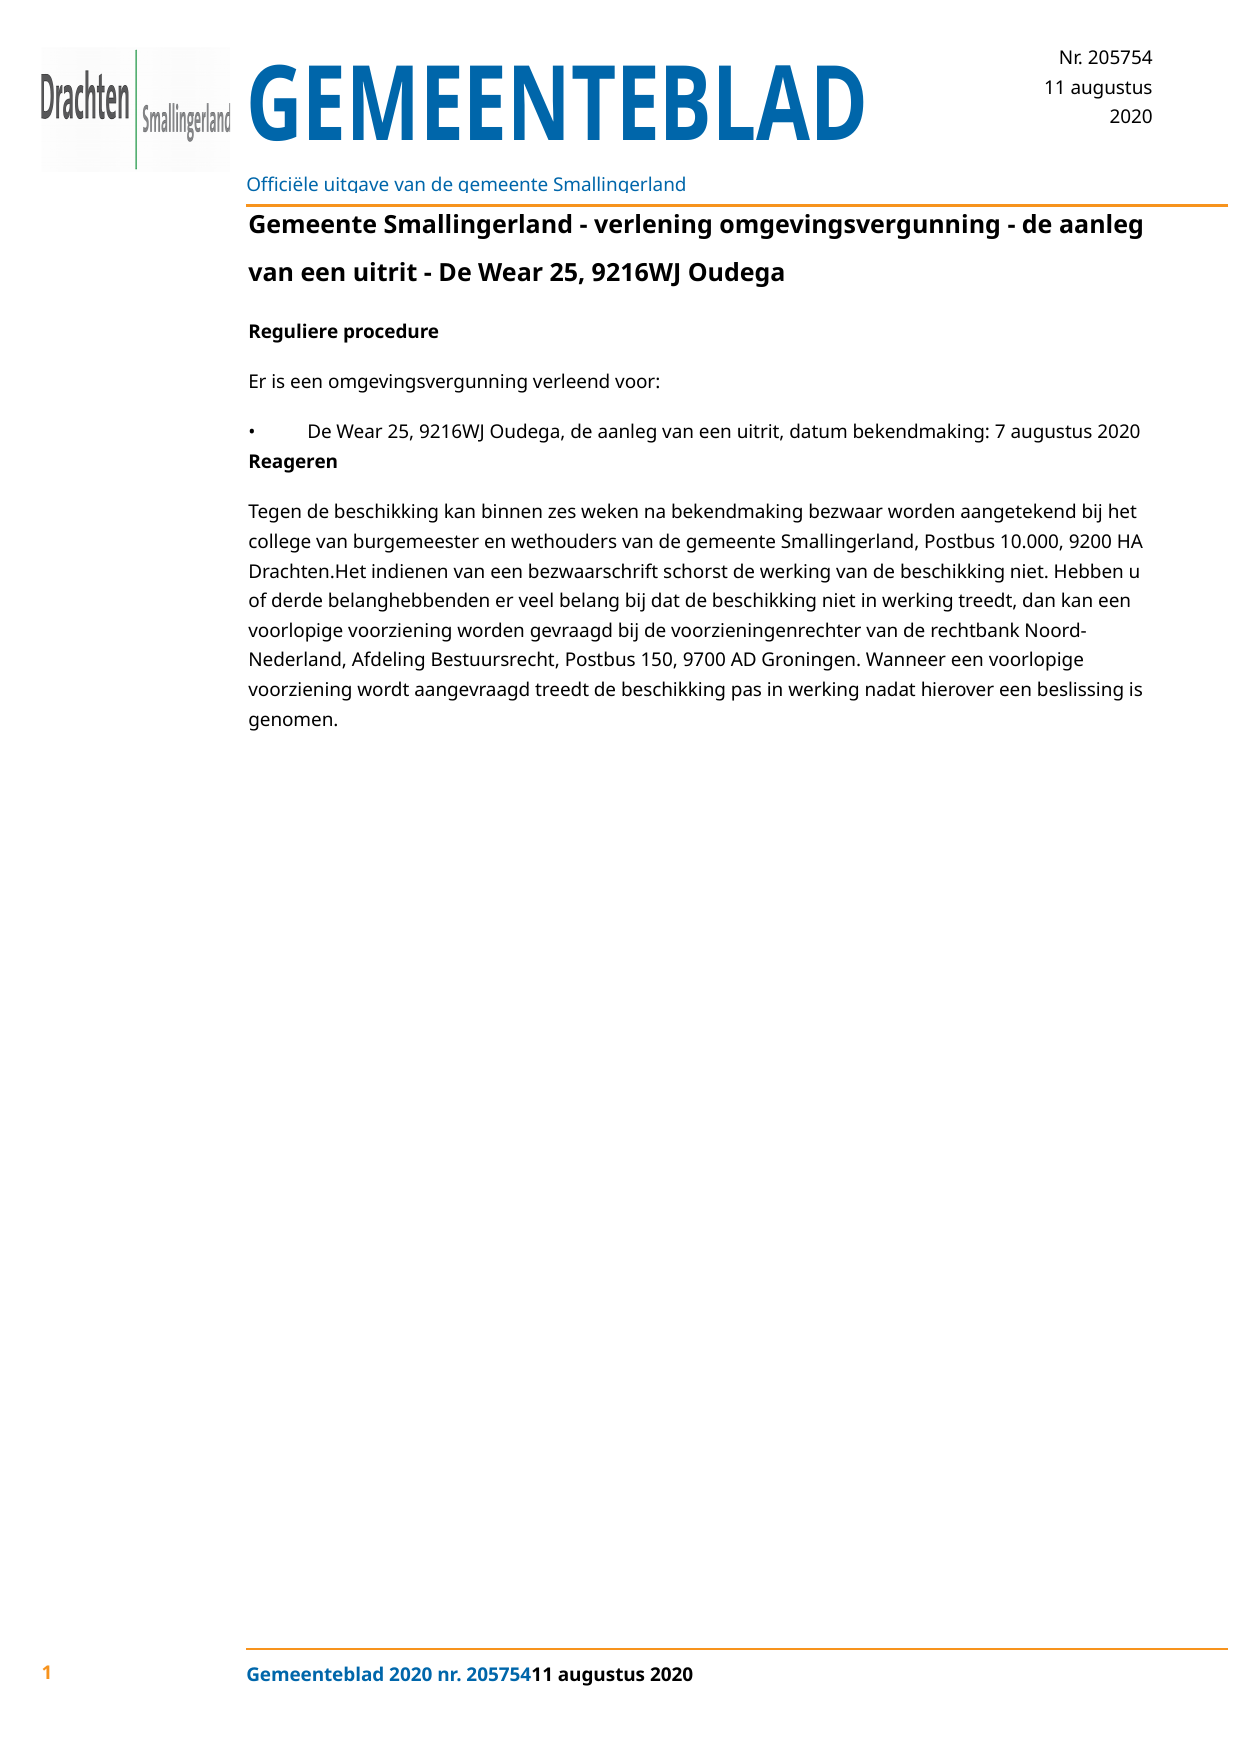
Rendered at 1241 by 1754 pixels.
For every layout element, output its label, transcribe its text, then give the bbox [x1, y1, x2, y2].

text Tegen de beschikking kan binnen zes weken na bekendmaking bezwaar worden aangetekend bij het college van burgemeester en wethouders van de gemeente Smallingerland, Postbus 10.000, 9200 HA Drachten.Het indienen van een bezwaarschrift schorst de werking van de beschikking niet. Hebben u of derde belanghebbenden er veel belang bij dat de beschikking niet in werking treedt, dan kan een voorlopige voorziening worden gevraagd bij de voorzieningenrechter van de rechtbank Noord-Nederland, Afdeling Bestuursrecht, Postbus 150, 9700 AD Groningen. Wanneer een voorlopige voorziening wordt aangevraagd treedt de beschikking pas in werking nadat hierover een beslissing is genomen. [248, 499, 1152, 732]
text Reageren [248, 448, 1152, 474]
text Gemeente Smallingerland - verlening omgevingsvergunning - de aanleg van een uitrit - De Wear 25, 9216WJ Oudega [248, 207, 1152, 288]
list De Wear 25, 9216WJ Oudega, de aanleg van een uitrit, datum bekendmaking: 7 augustus 2020 [248, 419, 1152, 444]
text Er is een omgevingsvergunning verleend voor: [248, 368, 1152, 394]
picture [41, 47, 231, 172]
text Reguliere procedure [248, 318, 1152, 344]
